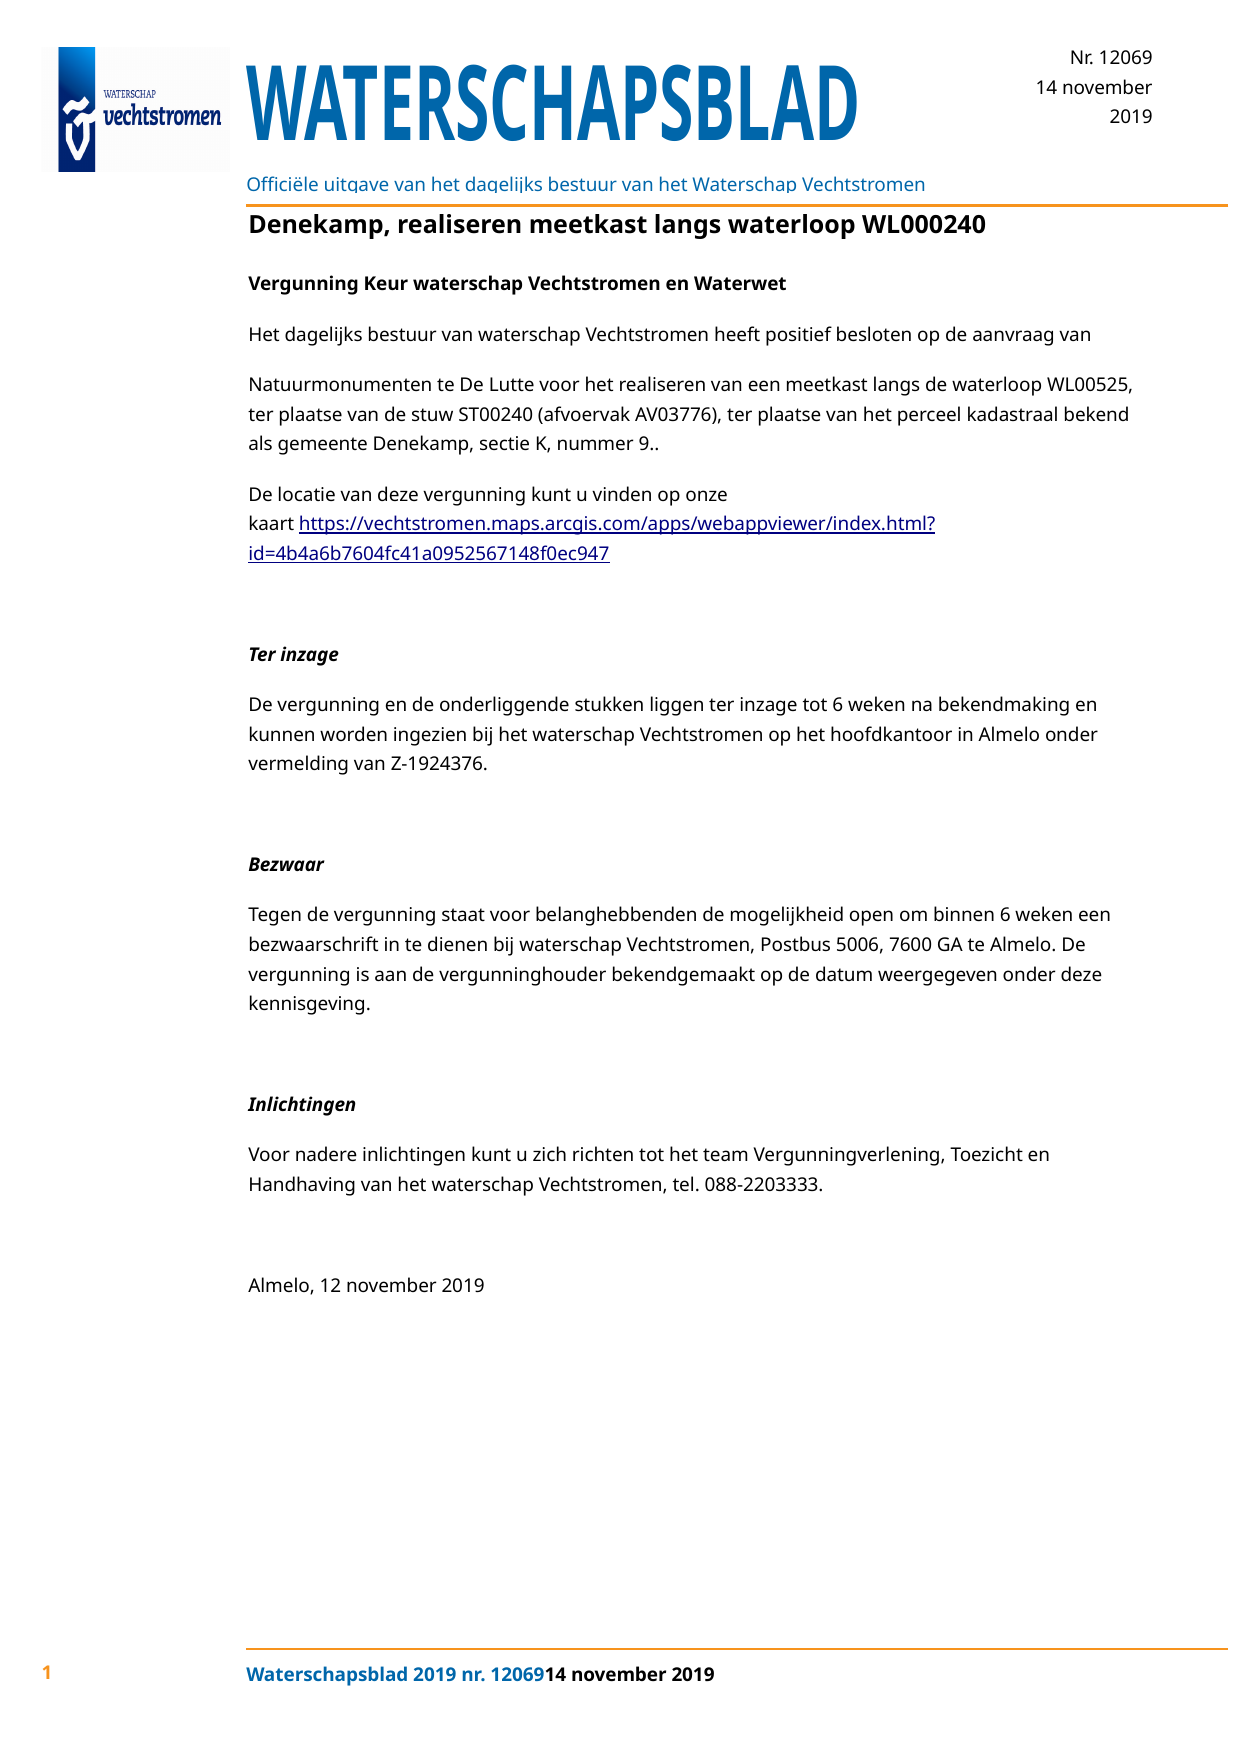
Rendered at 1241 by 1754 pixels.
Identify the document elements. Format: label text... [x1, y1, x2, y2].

text Denekamp, realiseren meetkast langs waterloop WL000240 [248, 207, 1152, 241]
text Vergunning Keur waterschap Vechtstromen en Waterwet [248, 270, 1152, 296]
text De vergunning en de onderliggende stukken liggen ter inzage tot 6 weken na bekendmaking en kunnen worden ingezien bij het waterschap Vechtstromen op het hoofdkantoor in Almelo onder vermelding van Z-1924376. [248, 691, 1152, 776]
text Inlichtingen [248, 1091, 1152, 1117]
picture [41, 47, 231, 172]
text Bezwaar [248, 851, 1152, 877]
text Ter inzage [248, 641, 1152, 666]
text Tegen de vergunning staat voor belanghebbenden de mogelijkheid open om binnen 6 weken een bezwaarschrift in te dienen bij waterschap Vechtstromen, Postbus 5006, 7600 GA te Almelo. De vergunning is aan de vergunninghouder bekendgemaakt op de datum weergegeven onder deze kennisgeving. [248, 902, 1152, 1016]
text Natuurmonumenten te De Lutte voor het realiseren van een meetkast langs de waterloop WL00525, ter plaatse van de stuw ST00240 (afvoervak AV03776), ter plaatse van het perceel kadastraal bekend als gemeente Denekamp, sectie K, nummer 9.. [248, 371, 1152, 456]
text Almelo, 12 november 2019 [248, 1272, 1152, 1298]
text Het dagelijks bestuur van waterschap Vechtstromen heeft positief besloten op de aanvraag van [248, 321, 1152, 346]
text De locatie van deze vergunning kunt u vinden op onze kaart https://vechtstromen.maps.arcgis.com/apps/webappviewer/index.html?id=4b4a6b7604fc41a0952567148f0ec947 [248, 481, 1152, 566]
text Voor nadere inlichtingen kunt u zich richten tot het team Vergunningverlening, Toezicht en Handhaving van het waterschap Vechtstromen, tel. 088-2203333. [248, 1142, 1152, 1197]
